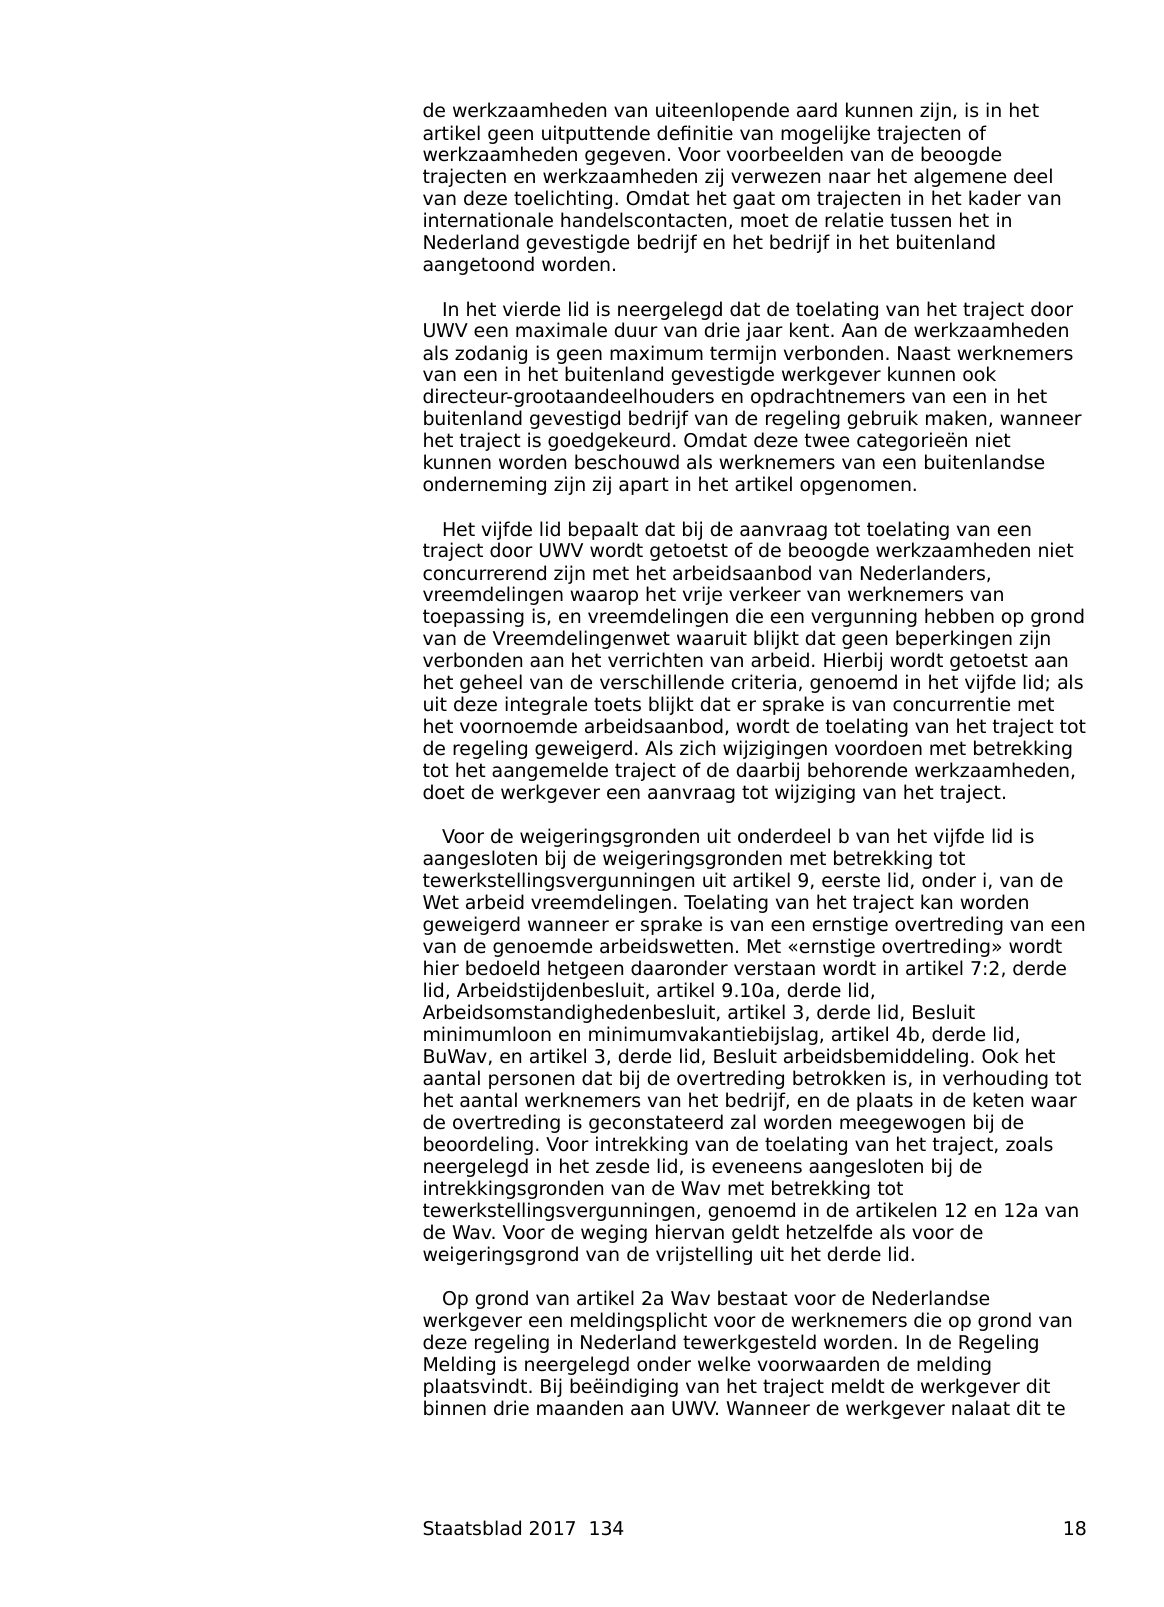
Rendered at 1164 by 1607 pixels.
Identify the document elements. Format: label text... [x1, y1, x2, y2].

text de werkzaamheden van uiteenlopende aard kunnen zijn, is in het artikel geen uitputtende definitie van mogelijke trajecten of werkzaamheden gegeven. Voor voorbeelden van de beoogde trajecten en werkzaamheden zij verwezen naar het algemene deel van deze toelichting. Omdat het gaat om trajecten in het kader van internationale handelscontacten, moet de relatie tussen het in Nederland gevestigde bedrijf en het bedrijf in het buitenland aangetoond worden. [422, 100, 1087, 276]
text Op grond van artikel 2a Wav bestaat voor de Nederlandse werkgever een meldingsplicht voor de werknemers die op grond van deze regeling in Nederland tewerkgesteld worden. In de Regeling Melding is neergelegd onder welke voorwaarden de melding plaatsvindt. Bij beëindiging van het traject meldt de werkgever dit binnen drie maanden aan UWV. Wanneer de werkgever nalaat dit te [422, 1288, 1087, 1420]
text Voor de weigeringsgronden uit onderdeel b van het vijfde lid is aangesloten bij de weigeringsgronden met betrekking tot tewerkstellingsvergunningen uit artikel 9, eerste lid, onder i, van de Wet arbeid vreemdelingen. Toelating van het traject kan worden geweigerd wanneer er sprake is van een ernstige overtreding van een van de genoemde arbeidswetten. Met «ernstige overtreding» wordt hier bedoeld hetgeen daaronder verstaan wordt in artikel 7:2, derde lid, Arbeidstijdenbesluit, artikel 9.10a, derde lid, Arbeidsomstandighedenbesluit, artikel 3, derde lid, Besluit minimumloon en minimumvakantiebijslag, artikel 4b, derde lid, BuWav, en artikel 3, derde lid, Besluit arbeidsbemiddeling. Ook het aantal personen dat bij de overtreding betrokken is, in verhouding tot het aantal werknemers van het bedrijf, en de plaats in de keten waar de overtreding is geconstateerd zal worden meegewogen bij de beoordeling. Voor intrekking van de toelating van het traject, zoals neergelegd in het zesde lid, is eveneens aangesloten bij de intrekkingsgronden van de Wav met betrekking tot tewerkstellingsvergunningen, genoemd in de artikelen 12 en 12a van de Wav. Voor de weging hiervan geldt hetzelfde als voor de weigeringsgrond van de vrijstelling uit het derde lid. [422, 826, 1087, 1266]
text Het vijfde lid bepaalt dat bij de aanvraag tot toelating van een traject door UWV wordt getoetst of de beoogde werkzaamheden niet concurrerend zijn met het arbeidsaanbod van Nederlanders, vreemdelingen waarop het vrije verkeer van werknemers van toepassing is, en vreemdelingen die een vergunning hebben op grond van de Vreemdelingenwet waaruit blijkt dat geen beperkingen zijn verbonden aan het verrichten van arbeid. Hierbij wordt getoetst aan het geheel van de verschillende criteria, genoemd in het vijfde lid; als uit deze integrale toets blijkt dat er sprake is van concurrentie met het voornoemde arbeidsaanbod, wordt de toelating van het traject tot de regeling geweigerd. Als zich wijzigingen voordoen met betrekking tot het aangemelde traject of de daarbij behorende werkzaamheden, doet de werkgever een aanvraag tot wijziging van het traject. [422, 518, 1087, 804]
text In het vierde lid is neergelegd dat de toelating van het traject door UWV een maximale duur van drie jaar kent. Aan de werkzaamheden als zodanig is geen maximum termijn verbonden. Naast werknemers van een in het buitenland gevestigde werkgever kunnen ook directeur-grootaandeelhouders en opdrachtnemers van een in het buitenland gevestigd bedrijf van de regeling gebruik maken, wanneer het traject is goedgekeurd. Omdat deze twee categorieën niet kunnen worden beschouwd als werknemers van een buitenlandse onderneming zijn zij apart in het artikel opgenomen. [422, 298, 1087, 496]
